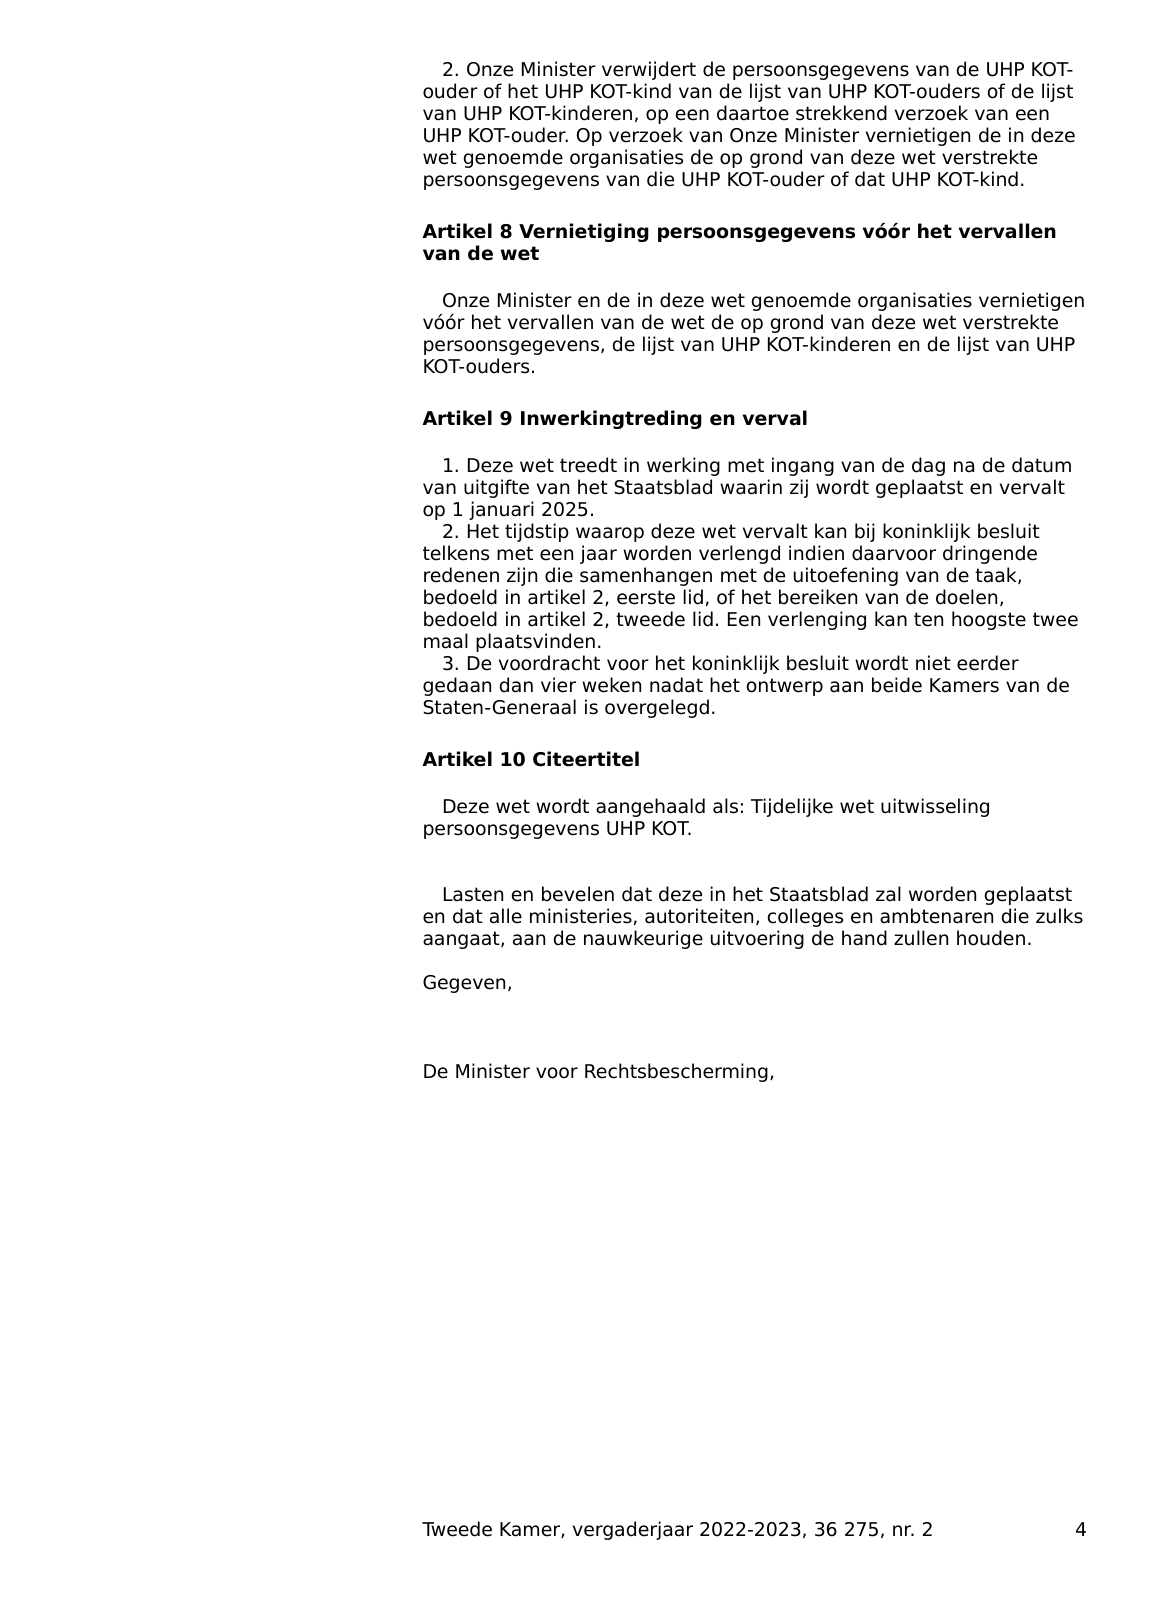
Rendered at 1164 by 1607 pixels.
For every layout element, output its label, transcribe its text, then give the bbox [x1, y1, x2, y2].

text Gegeven, [422, 972, 1087, 994]
text 1. Deze wet treedt in werking met ingang van de dag na de datum van uitgifte van het Staatsblad waarin zij wordt geplaatst en vervalt op 1 januari 2025. [422, 455, 1087, 521]
subtitle Artikel 10 Citeertitel [422, 748, 1087, 771]
subtitle Artikel 9 Inwerkingtreding en verval [422, 408, 1087, 430]
text De Minister voor Rechtsbescherming, [422, 1061, 1087, 1082]
text Onze Minister en de in deze wet genoemde organisaties vernietigen vóór het vervallen van de wet de op grond van deze wet verstrekte persoonsgegevens, de lijst van UHP KOT-kinderen en de lijst van UHP KOT-ouders. [422, 290, 1087, 378]
text 3. De voordracht voor het koninklijk besluit wordt niet eerder gedaan dan vier weken nadat het ontwerp aan beide Kamers van de Staten-Generaal is overgelegd. [422, 653, 1087, 718]
subtitle Artikel 8 Vernietiging persoonsgegevens vóór het vervallen van de wet [422, 221, 1087, 265]
text 2. Onze Minister verwijdert de persoonsgegevens van de UHP KOT-ouder of het UHP KOT-kind van de lijst van UHP KOT-ouders of de lijst van UHP KOT-kinderen, op een daartoe strekkend verzoek van een UHP KOT-ouder. Op verzoek van Onze Minister vernietigen de in deze wet genoemde organisaties de op grond van deze wet verstrekte persoonsgegevens van die UHP KOT-ouder of dat UHP KOT-kind. [422, 59, 1087, 191]
text Deze wet wordt aangehaald als: Tijdelijke wet uitwisseling persoonsgegevens UHP KOT. [422, 796, 1087, 839]
text Lasten en bevelen dat deze in het Staatsblad zal worden geplaatst en dat alle ministeries, autoriteiten, colleges en ambtenaren die zulks aangaat, aan de nauwkeurige uitvoering de hand zullen houden. [422, 884, 1087, 950]
text 2. Het tijdstip waarop deze wet vervalt kan bij koninklijk besluit telkens met een jaar worden verlengd indien daarvoor dringende redenen zijn die samenhangen met de uitoefening van de taak, bedoeld in artikel 2, eerste lid, of het bereiken van de doelen, bedoeld in artikel 2, tweede lid. Een verlenging kan ten hoogste twee maal plaatsvinden. [422, 521, 1087, 653]
